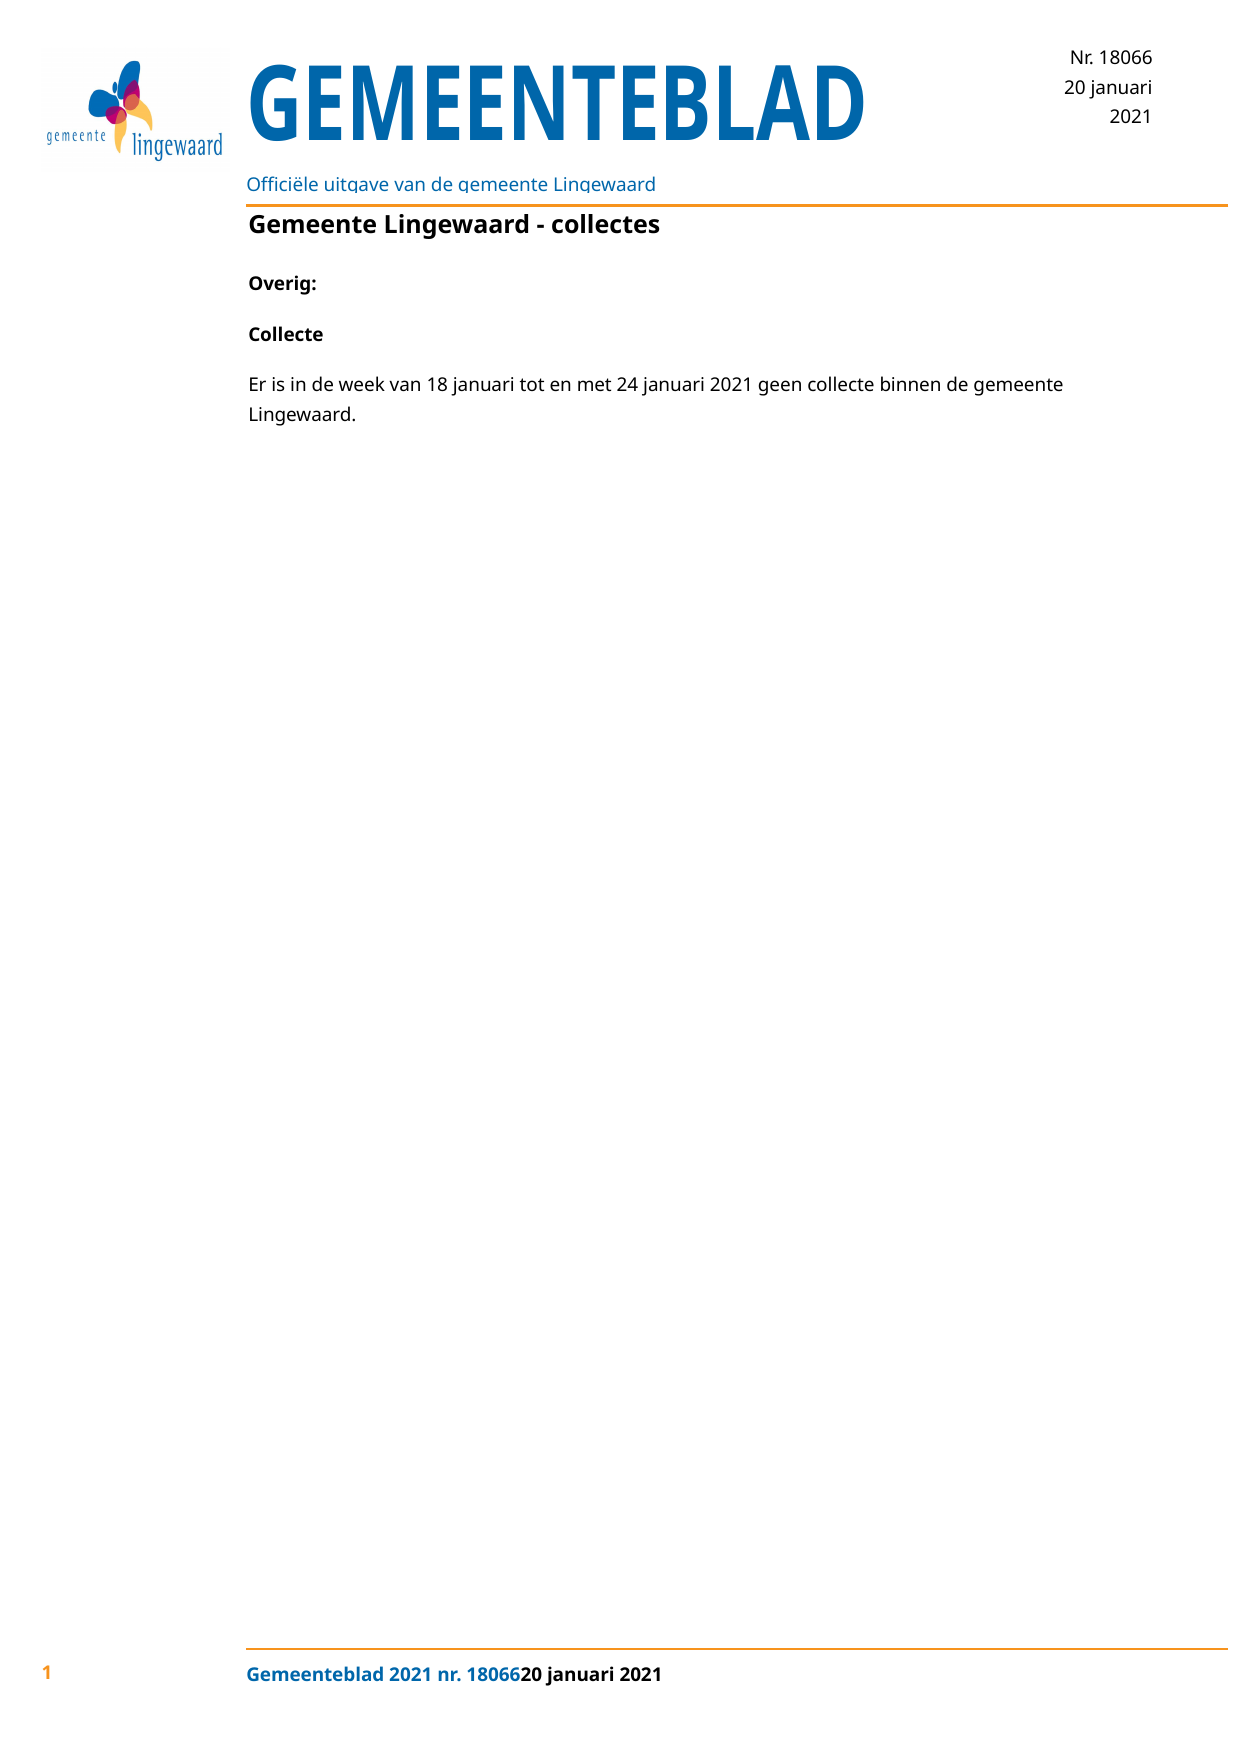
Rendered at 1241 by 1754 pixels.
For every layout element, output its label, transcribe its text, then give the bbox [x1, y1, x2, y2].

text Overig: [248, 270, 1152, 296]
picture [41, 47, 231, 172]
text Collecte [248, 321, 1152, 346]
text Er is in de week van 18 januari tot en met 24 januari 2021 geen collecte binnen de gemeente Lingewaard. [248, 371, 1152, 426]
text Gemeente Lingewaard - collectes [248, 207, 1152, 241]
